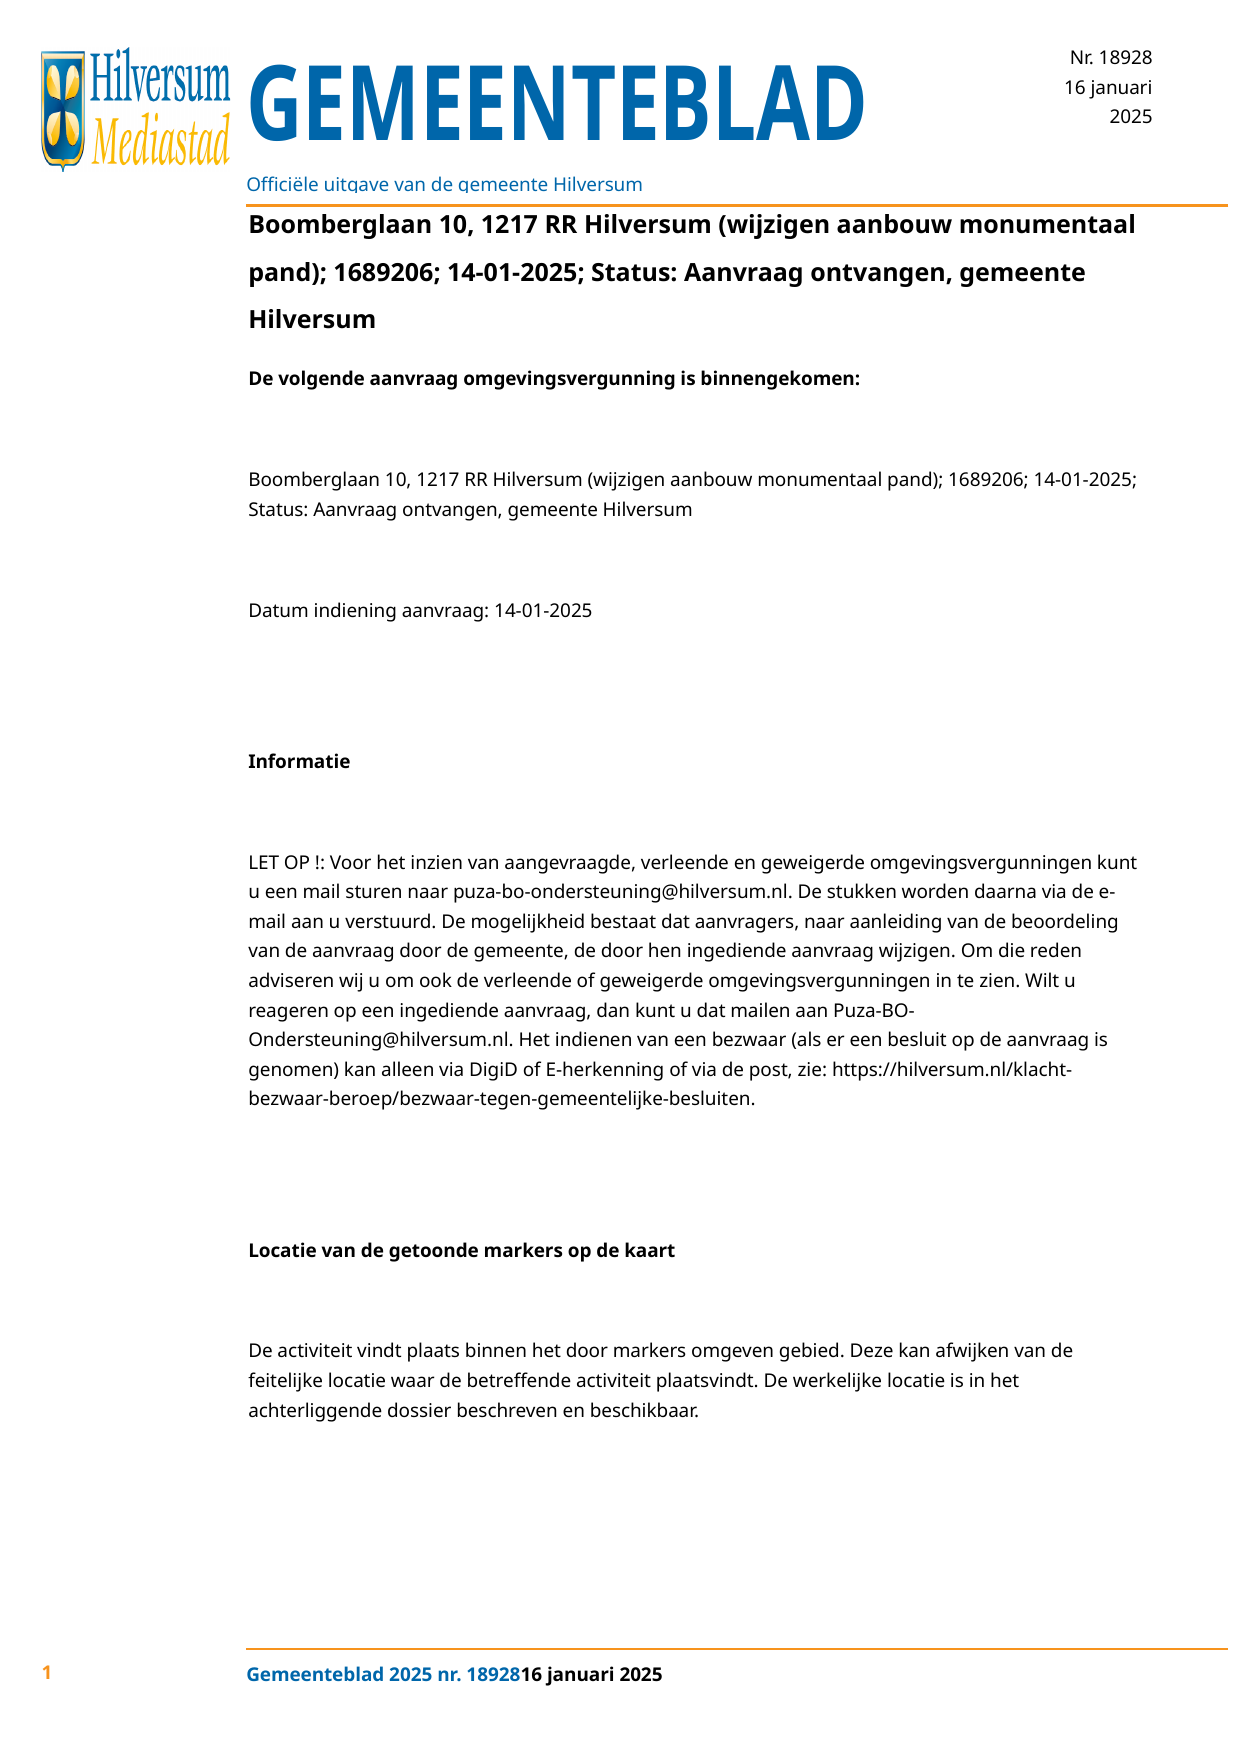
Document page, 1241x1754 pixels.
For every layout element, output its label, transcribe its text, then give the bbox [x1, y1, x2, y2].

text Boomberglaan 10, 1217 RR Hilversum (wijzigen aanbouw monumentaal pand); 1689206; 14-01-2025; Status: Aanvraag ontvangen, gemeente Hilversum [248, 466, 1152, 522]
text Locatie van de getoonde markers op de kaart [248, 1237, 1152, 1262]
text De volgende aanvraag omgevingsvergunning is binnengekomen: [248, 366, 1152, 391]
text De activiteit vindt plaats binnen het door markers omgeven gebied. Deze kan afwijken van de feitelijke locatie waar de betreffende activiteit plaatsvindt. De werkelijke locatie is in het achterliggende dossier beschreven en beschikbaar. [248, 1338, 1152, 1422]
picture [41, 47, 231, 172]
text Informatie [248, 748, 1152, 774]
text Datum indiening aanvraag: 14-01-2025 [248, 597, 1152, 622]
text Boomberglaan 10, 1217 RR Hilversum (wijzigen aanbouw monumentaal pand); 1689206; 14-01-2025; Status: Aanvraag ontvangen, gemeente Hilversum [248, 207, 1152, 336]
text LET OP !: Voor het inzien van aangevraagde, verleende en geweigerde omgevingsvergunningen kunt u een mail sturen naar puza-bo-ondersteuning@hilversum.nl. De stukken worden daarna via de e-mail aan u verstuurd. De mogelijkheid bestaat dat aanvragers, naar aanleiding van de beoordeling van de aanvraag door de gemeente, de door hen ingediende aanvraag wijzigen. Om die reden adviseren wij u om ook de verleende of geweigerde omgevingsvergunningen in te zien. Wilt u reageren op een ingediende aanvraag, dan kunt u dat mailen aan Puza-BO-Ondersteuning@hilversum.nl. Het indienen van een bezwaar (als er een besluit op de aanvraag is genomen) kan alleen via DigiD of E-herkenning of via de post, zie: https://hilversum.nl/klacht-bezwaar-beroep/bezwaar-tegen-gemeentelijke-besluiten. [248, 849, 1152, 1111]
